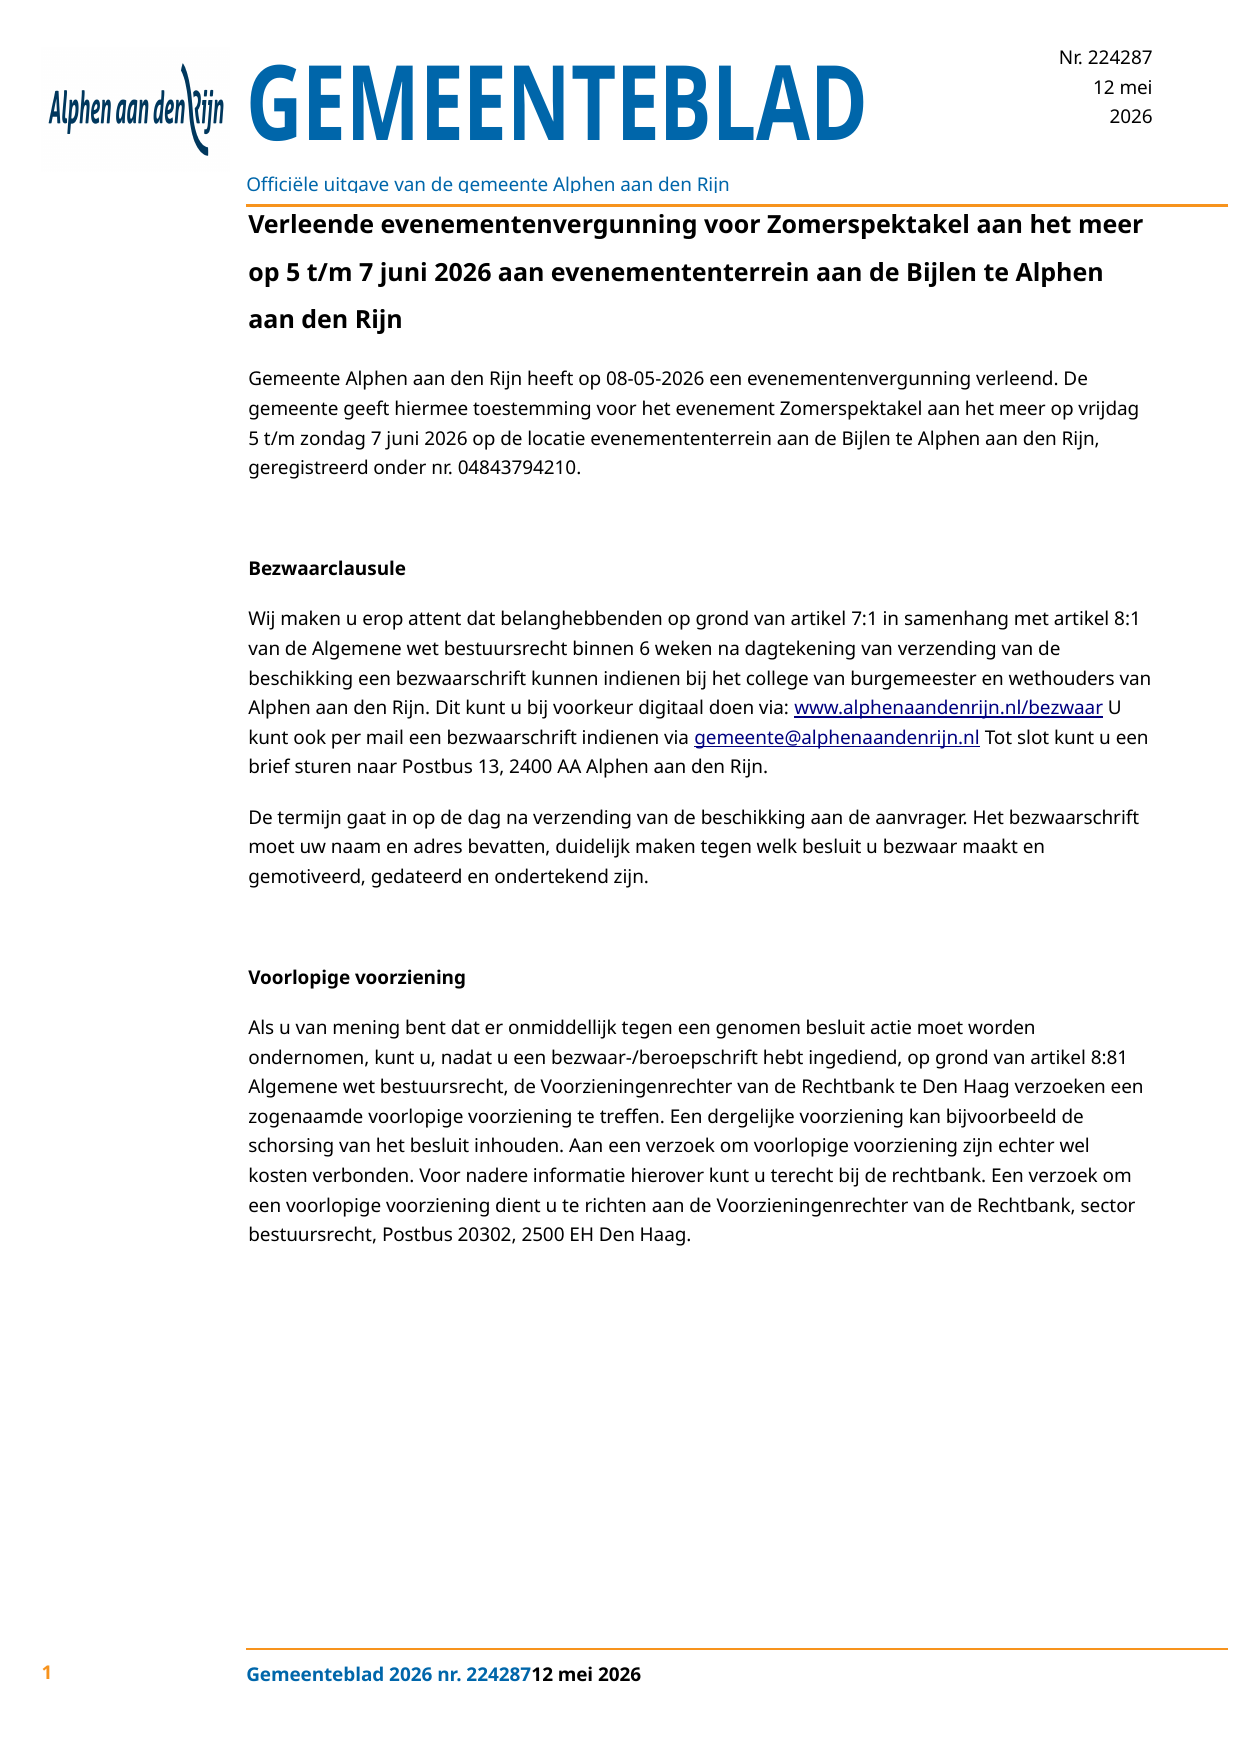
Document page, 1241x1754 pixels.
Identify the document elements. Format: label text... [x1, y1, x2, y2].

text Gemeente Alphen aan den Rijn heeft op 08-05-2026 een evenementenvergunning verleend. De gemeente geeft hiermee toestemming voor het evenement Zomerspektakel aan het meer op vrijdag 5 t/m zondag 7 juni 2026 op de locatie evenemententerrein aan de Bijlen te Alphen aan den Rijn, geregistreerd onder nr. 04843794210. [248, 366, 1152, 480]
text De termijn gaat in op de dag na verzending van de beschikking aan de aanvrager. Het bezwaarschrift moet uw naam en adres bevatten, duidelijk maken tegen welk besluit u bezwaar maakt en gemotiveerd, gedateerd en ondertekend zijn. [248, 804, 1152, 889]
picture [41, 47, 231, 172]
text Wij maken u erop attent dat belanghebbenden op grond van artikel 7:1 in samenhang met artikel 8:1 van de Algemene wet bestuursrecht binnen 6 weken na dagtekening van verzending van de beschikking een bezwaarschrift kunnen indienen bij het college van burgemeester en wethouders van Alphen aan den Rijn. Dit kunt u bij voorkeur digitaal doen via: www.alphenaandenrijn.nl/bezwaar U kunt ook per mail een bezwaarschrift indienen via gemeente@alphenaandenrijn.nl Tot slot kunt u een brief sturen naar Postbus 13, 2400 AA Alphen aan den Rijn. [248, 606, 1152, 779]
text Voorlopige voorziening [248, 964, 1152, 989]
text Als u van mening bent dat er onmiddellijk tegen een genomen besluit actie moet worden ondernomen, kunt u, nadat u een bezwaar-/beroepschrift hebt ingediend, op grond van artikel 8:81 Algemene wet bestuursrecht, de Voorzieningenrechter van de Rechtbank te Den Haag verzoeken een zogenaamde voorlopige voorziening te treffen. Een dergelijke voorziening kan bijvoorbeeld de schorsing van het besluit inhouden. Aan een verzoek om voorlopige voorziening zijn echter wel kosten verbonden. Voor nadere informatie hierover kunt u terecht bij de rechtbank. Een verzoek om een voorlopige voorziening dient u te richten aan de Voorzieningenrechter van de Rechtbank, sector bestuursrecht, Postbus 20302, 2500 EH Den Haag. [248, 1014, 1152, 1247]
text Verleende evenementenvergunning voor Zomerspektakel aan het meer op 5 t/m 7 juni 2026 aan evenemententerrein aan de Bijlen te Alphen aan den Rijn [248, 207, 1152, 336]
text Bezwaarclausule [248, 555, 1152, 581]
